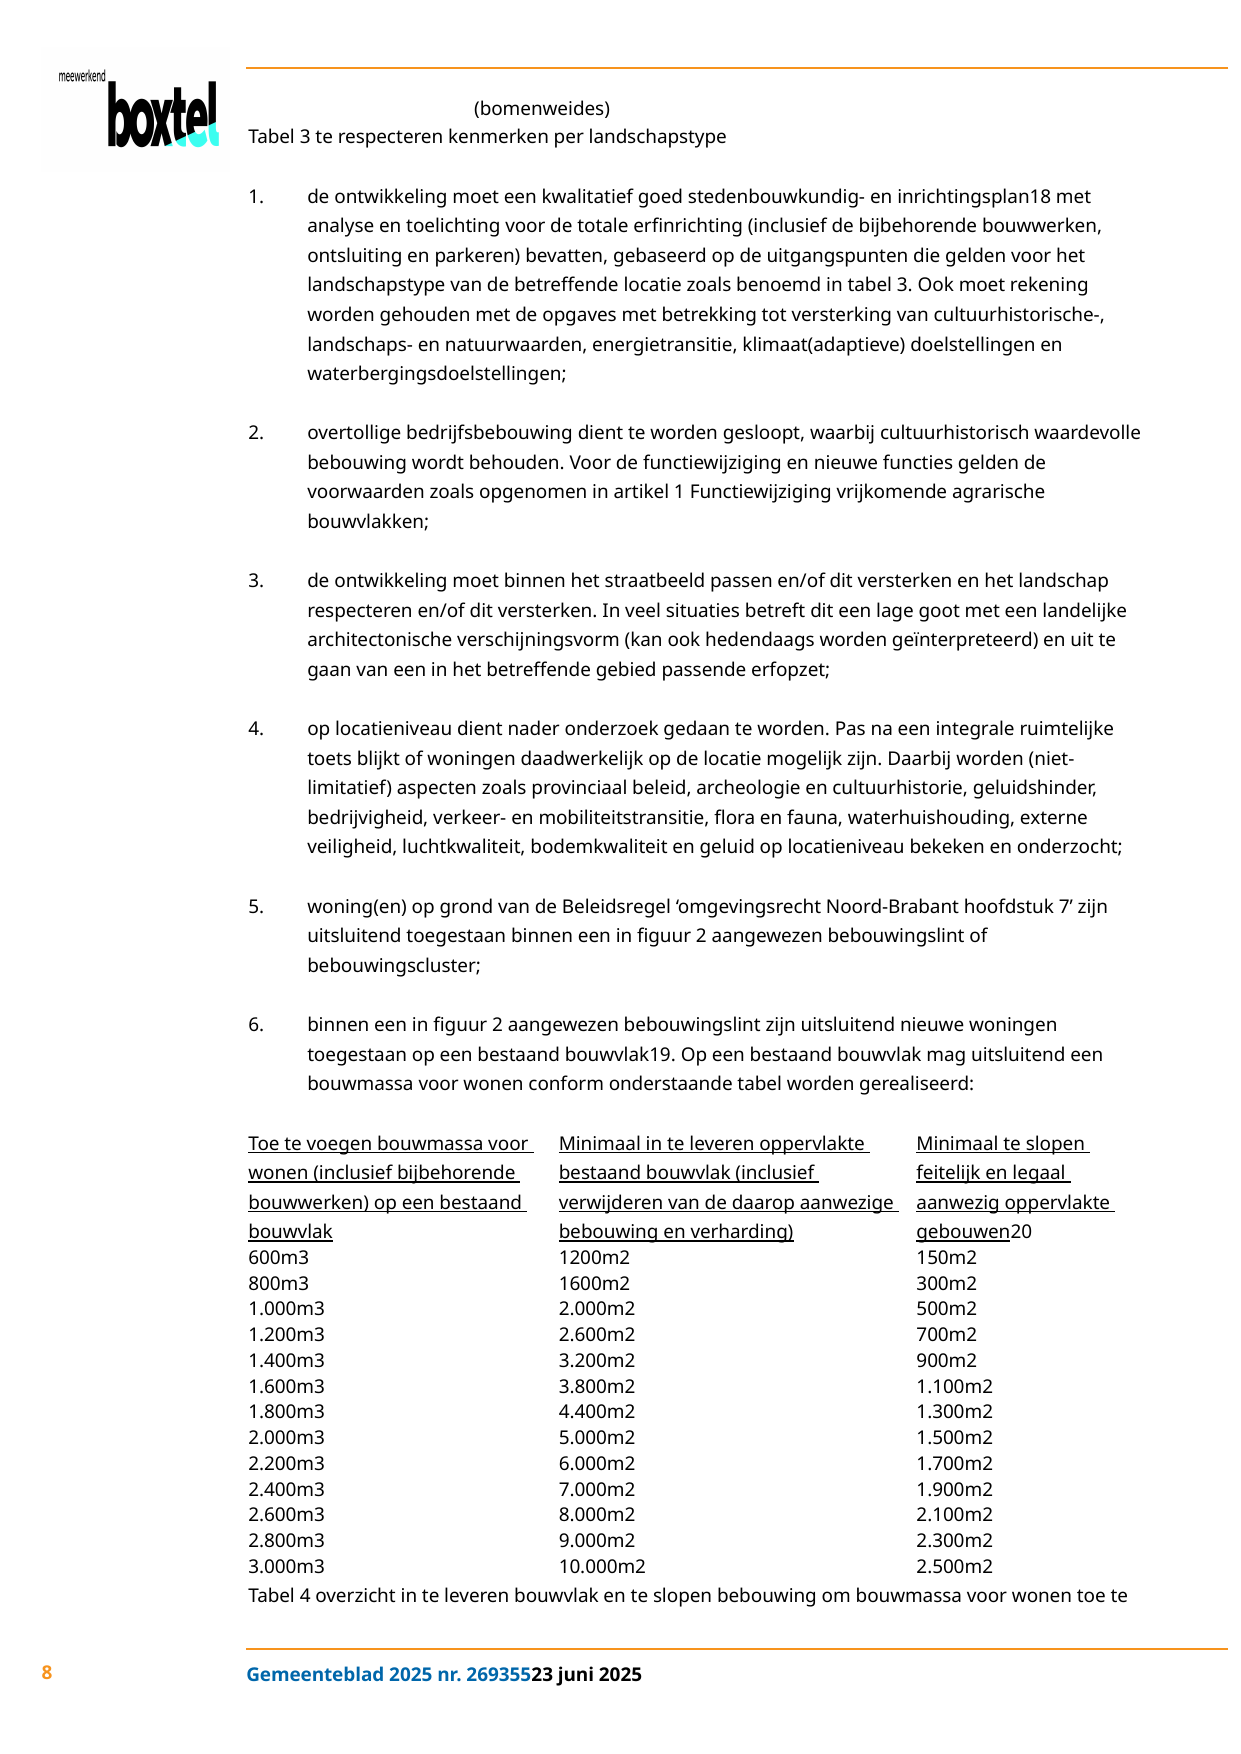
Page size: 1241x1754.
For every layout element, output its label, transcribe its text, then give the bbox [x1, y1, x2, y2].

table_cell 1.200m3 [248, 1321, 558, 1347]
table_cell [700, 95, 926, 121]
table_cell 1600m2 [559, 1270, 916, 1296]
table_cell 3.200m2 [559, 1347, 916, 1373]
text Tabel 3 te respecteren kenmerken per landschapstype [248, 124, 1152, 149]
table_cell (bomenweides) [474, 95, 700, 121]
table_header Minimaal in te leveren oppervlakte bestaand bouwvlak (inclusief verwijderen van de daarop aanwezige bebouwing en verharding) [559, 1130, 916, 1244]
table_cell 1.100m2 [916, 1373, 1152, 1398]
table_cell 300m2 [916, 1270, 1152, 1296]
table_cell 2.200m3 [248, 1450, 558, 1476]
table_cell 1.400m3 [248, 1347, 558, 1373]
picture [41, 47, 231, 172]
table_cell 8.000m2 [559, 1501, 916, 1527]
table_cell 500m2 [916, 1296, 1152, 1321]
table_cell 2.600m2 [559, 1321, 916, 1347]
table_cell 1.900m2 [916, 1476, 1152, 1501]
table_cell 2.600m3 [248, 1501, 558, 1527]
table_cell 10.000m2 [559, 1553, 916, 1579]
table_cell 1.700m2 [916, 1450, 1152, 1476]
list woning(en) op grond van de Beleidsregel ‘omgevingsrecht Noord-Brabant hoofdstuk 7’ zijn uitsluitend toegestaan binnen een in figuur 2 aangewezen bebouwingslint of bebouwingscluster; [248, 893, 1152, 978]
table_cell 3.000m3 [248, 1553, 558, 1579]
table_cell 800m3 [248, 1270, 558, 1296]
table_header Toe te voegen bouwmassa voor wonen (inclusief bijbehorende bouwwerken) op een bestaand bouwvlak [248, 1130, 558, 1244]
table_cell 2.300m2 [916, 1527, 1152, 1553]
table_cell 2.000m2 [559, 1296, 916, 1321]
table_cell 2.000m3 [248, 1424, 558, 1450]
table_cell 5.000m2 [559, 1424, 916, 1450]
table_cell 1.300m2 [916, 1399, 1152, 1424]
table_cell 1.600m3 [248, 1373, 558, 1398]
table_cell [926, 95, 1152, 121]
table_cell 3.800m2 [559, 1373, 916, 1398]
table_cell 1.000m3 [248, 1296, 558, 1321]
table_cell 1.800m3 [248, 1399, 558, 1424]
table_cell 1200m2 [559, 1244, 916, 1270]
table_cell 700m2 [916, 1321, 1152, 1347]
table_cell 9.000m2 [559, 1527, 916, 1553]
list de ontwikkeling moet een kwalitatief goed stedenbouwkundig- en inrichtingsplan18 met analyse en toelichting voor de totale erfinrichting (inclusief de bijbehorende bouwwerken, ontsluiting en parkeren) bevatten, gebaseerd op de uitgangspunten die gelden voor het landschapstype van de betreffende locatie zoals benoemd in tabel 3. Ook moet rekening worden gehouden met de opgaves met betrekking tot versterking van cultuurhistorische-, landschaps- en natuurwaarden, energietransitie, klimaat(adaptieve) doelstellingen en waterbergingsdoelstellingen; [248, 183, 1152, 386]
table_cell 150m2 [916, 1244, 1152, 1270]
table_header Minimaal te slopen feitelijk en legaal aanwezig oppervlakte gebouwen20 [916, 1130, 1152, 1244]
table_cell 2.100m2 [916, 1501, 1152, 1527]
text Tabel 4 overzicht in te leveren bouwvlak en te slopen bebouwing om bouwmassa voor wonen toe te [248, 1582, 1152, 1608]
list de ontwikkeling moet binnen het straatbeeld passen en/of dit versterken en het landschap respecteren en/of dit versterken. In veel situaties betreft dit een lage goot met een landelijke architectonische verschijningsvorm (kan ook hedendaags worden geïnterpreteerd) en uit te gaan van een in het betreffende gebied passende erfopzet; [248, 567, 1152, 682]
table_cell 4.400m2 [559, 1399, 916, 1424]
table_cell [248, 95, 474, 121]
table_cell 1.500m2 [916, 1424, 1152, 1450]
list binnen een in figuur 2 aangewezen bebouwingslint zijn uitsluitend nieuwe woningen toegestaan op een bestaand bouwvlak19. Op een bestaand bouwvlak mag uitsluitend een bouwmassa voor wonen conform onderstaande tabel worden gerealiseerd: [248, 1011, 1152, 1096]
table_cell 900m2 [916, 1347, 1152, 1373]
table_cell 2.800m3 [248, 1527, 558, 1553]
list overtollige bedrijfsbebouwing dient te worden gesloopt, waarbij cultuurhistorisch waardevolle bebouwing wordt behouden. Voor de functiewijziging en nieuwe functies gelden de voorwaarden zoals opgenomen in artikel 1 Functiewijziging vrijkomende agrarische bouwvlakken; [248, 419, 1152, 534]
table_cell 2.500m2 [916, 1553, 1152, 1579]
table_cell 600m3 [248, 1244, 558, 1270]
table_cell 2.400m3 [248, 1476, 558, 1501]
list op locatieniveau dient nader onderzoek gedaan te worden. Pas na een integrale ruimtelijke toets blijkt of woningen daadwerkelijk op de locatie mogelijk zijn. Daarbij worden (niet-limitatief) aspecten zoals provinciaal beleid, archeologie en cultuurhistorie, geluidshinder, bedrijvigheid, verkeer- en mobiliteitstransitie, flora en fauna, waterhuishouding, externe veiligheid, luchtkwaliteit, bodemkwaliteit en geluid op locatieniveau bekeken en onderzocht; [248, 715, 1152, 859]
table_cell 6.000m2 [559, 1450, 916, 1476]
table_cell 7.000m2 [559, 1476, 916, 1501]
